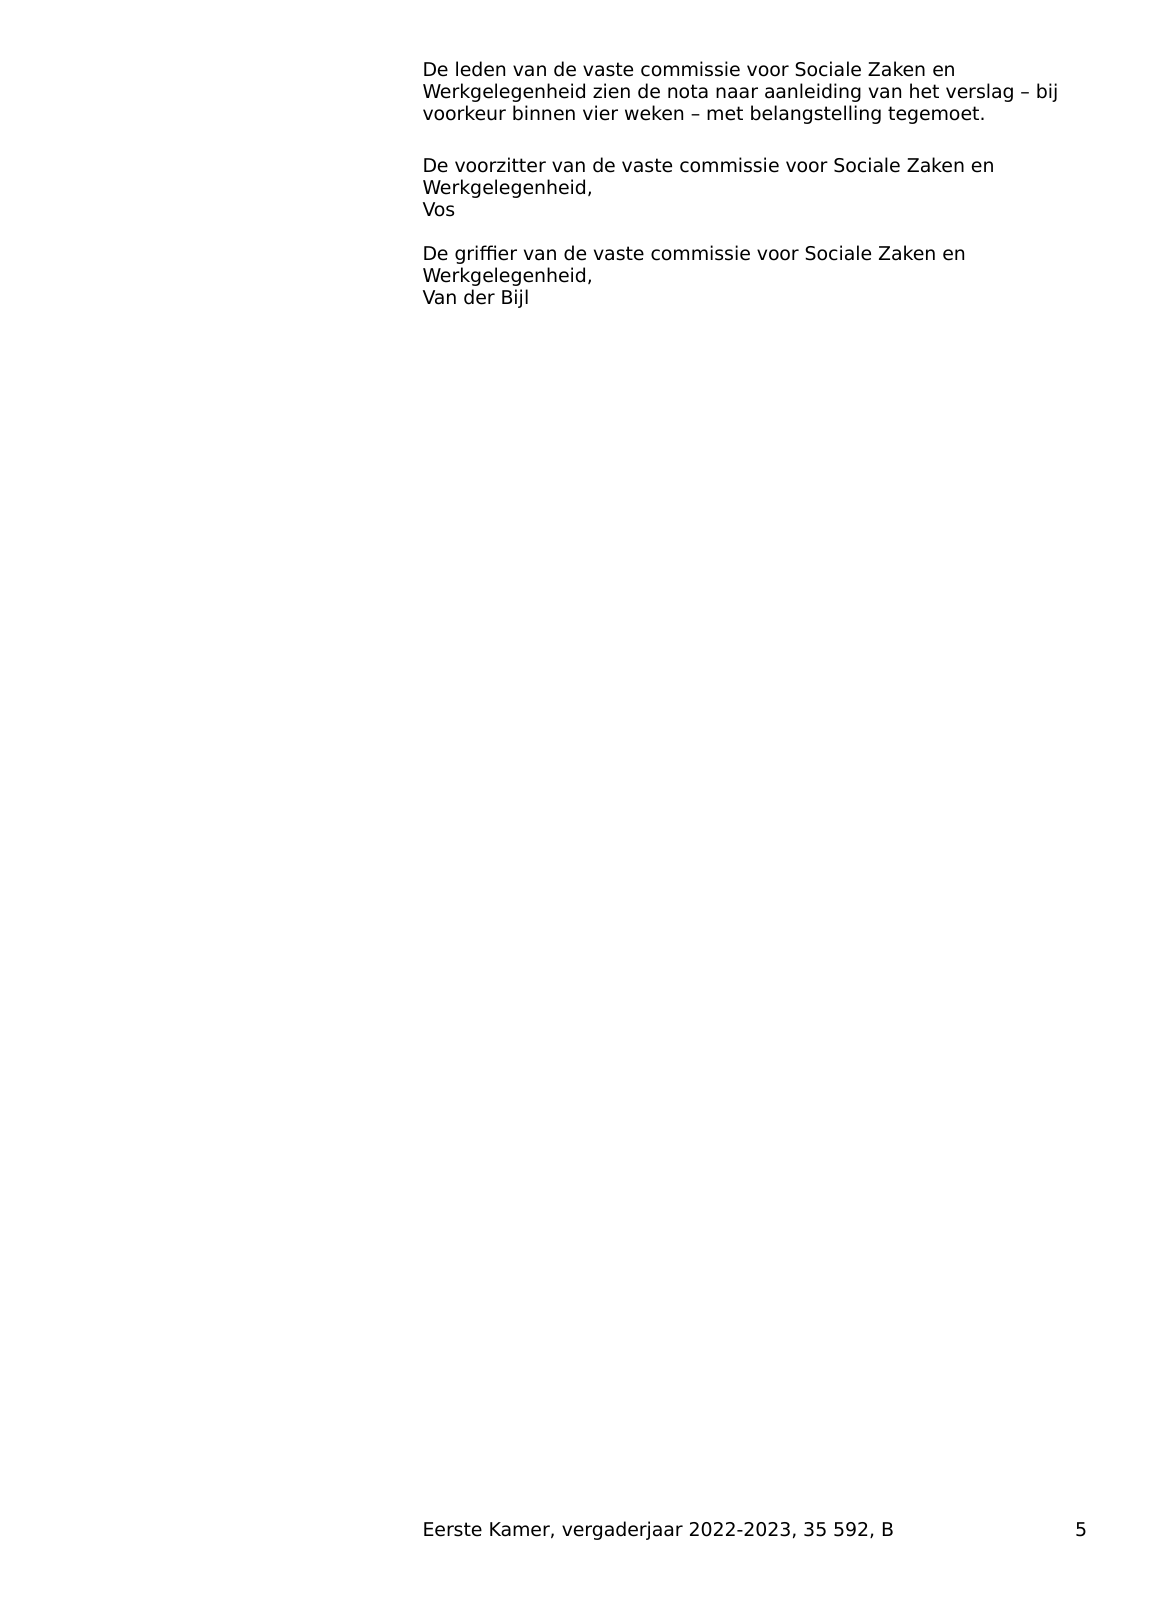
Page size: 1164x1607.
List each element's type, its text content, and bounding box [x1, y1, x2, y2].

text De leden van de vaste commissie voor Sociale Zaken en Werkgelegenheid zien de nota naar aanleiding van het verslag – bij voorkeur binnen vier weken – met belangstelling tegemoet. [422, 59, 1087, 125]
text De voorzitter van de vaste commissie voor Sociale Zaken en Werkgelegenheid, Vos [422, 155, 1087, 221]
text De griffier van de vaste commissie voor Sociale Zaken en Werkgelegenheid, Van der Bijl [422, 243, 1087, 309]
